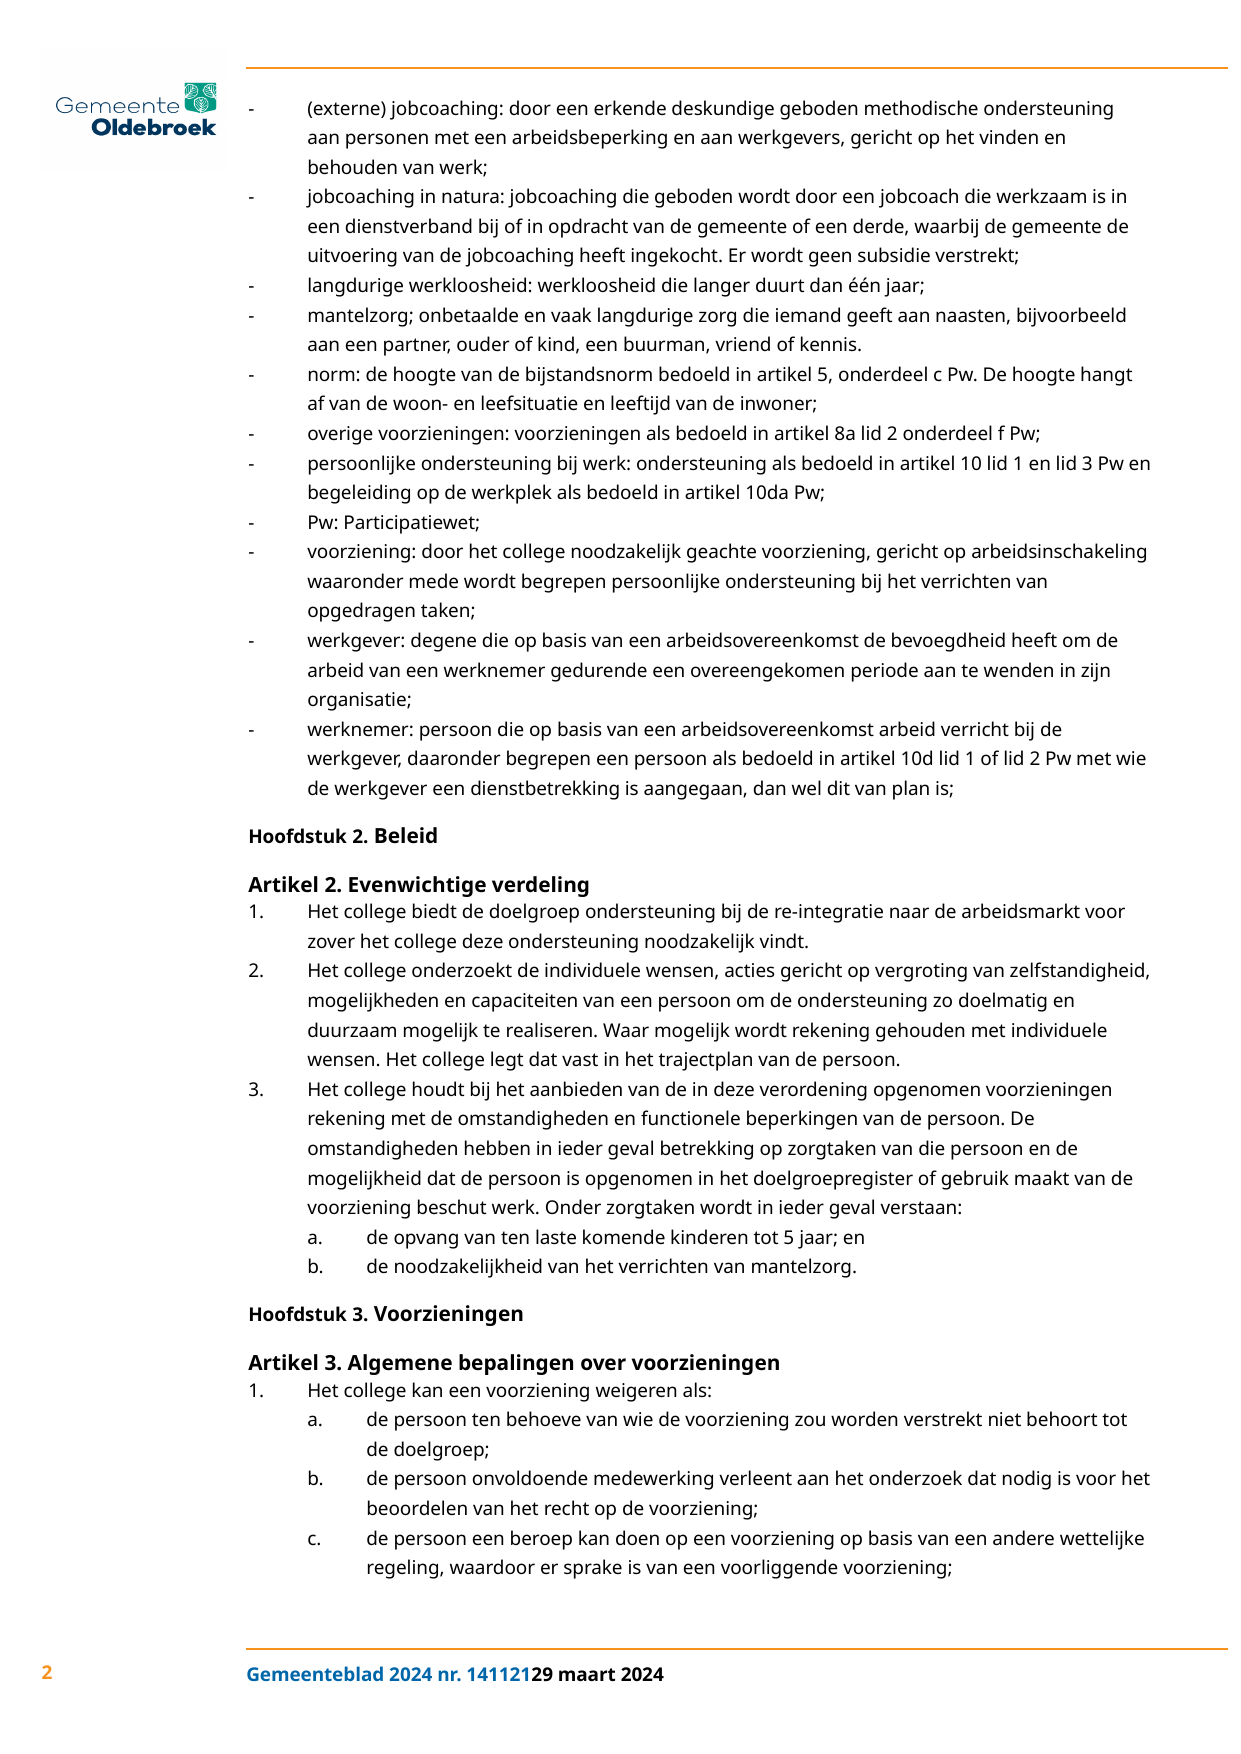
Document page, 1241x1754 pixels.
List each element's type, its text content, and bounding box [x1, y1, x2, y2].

list norm: de hoogte van de bijstandsnorm bedoeld in artikel 5, onderdeel c Pw. De hoogte hangt af van de woon- en leefsituatie en leeftijd van de inwoner; [248, 361, 1152, 416]
list mantelzorg; onbetaalde en vaak langdurige zorg die iemand geeft aan naasten, bijvoorbeeld aan een partner, ouder of kind, een buurman, vriend of kennis. [248, 302, 1152, 357]
list persoonlijke ondersteuning bij werk: ondersteuning als bedoeld in artikel 10 lid 1 en lid 3 Pw en begeleiding op de werkplek als bedoeld in artikel 10da Pw; [248, 450, 1152, 505]
list overige voorzieningen: voorzieningen als bedoeld in artikel 8a lid 2 onderdeel f Pw; [248, 420, 1152, 446]
text Hoofdstuk 3. Voorzieningen [248, 1299, 1152, 1328]
list Het college biedt de doelgroep ondersteuning bij de re-integratie naar de arbeidsmarkt voor zover het college deze ondersteuning noodzakelijk vindt. [248, 898, 1152, 954]
list langdurige werkloosheid: werkloosheid die langer duurt dan één jaar; [248, 272, 1152, 298]
list Het college houdt bij het aanbieden van de in deze verordening opgenomen voorzieningen rekening met de omstandigheden en functionele beperkingen van de persoon. De omstandigheden hebben in ieder geval betrekking op zorgtaken van die persoon en de mogelijkheid dat de persoon is opgenomen in het doelgroepregister of gebruik maakt van de voorziening beschut werk. Onder zorgtaken wordt in ieder geval verstaan: [248, 1076, 1152, 1220]
list de persoon onvoldoende medewerking verleent aan het onderzoek dat nodig is voor het beoordelen van het recht op de voorziening; [307, 1466, 1152, 1521]
list de noodzakelijkheid van het verrichten van mantelzorg. [307, 1253, 1152, 1279]
list Het college onderzoekt de individuele wensen, acties gericht op vergroting van zelfstandigheid, mogelijkheden en capaciteiten van een persoon om de ondersteuning zo doelmatig en duurzaam mogelijk te realiseren. Waar mogelijk wordt rekening gehouden met individuele wensen. Het college legt dat vast in het trajectplan van de persoon. [248, 958, 1152, 1072]
picture [41, 47, 231, 172]
list voorziening: door het college noodzakelijk geachte voorziening, gericht op arbeidsinschakeling waaronder mede wordt begrepen persoonlijke ondersteuning bij het verrichten van opgedragen taken; [248, 538, 1152, 623]
list de opvang van ten laste komende kinderen tot 5 jaar; en [307, 1224, 1152, 1250]
list (externe) jobcoaching: door een erkende deskundige geboden methodische ondersteuning aan personen met een arbeidsbeperking en aan werkgevers, gericht op het vinden en behouden van werk; [248, 95, 1152, 180]
list Pw: Participatiewet; [248, 509, 1152, 535]
list werkgever: degene die op basis van een arbeidsovereenkomst de bevoegdheid heeft om de arbeid van een werknemer gedurende een overeengekomen periode aan te wenden in zijn organisatie; [248, 627, 1152, 712]
list Het college kan een voorziening weigeren als: [248, 1377, 1152, 1403]
list jobcoaching in natura: jobcoaching die geboden wordt door een jobcoach die werkzaam is in een dienstverband bij of in opdracht van de gemeente of een derde, waarbij de gemeente de uitvoering van de jobcoaching heeft ingekocht. Er wordt geen subsidie verstrekt; [248, 183, 1152, 268]
list de persoon ten behoeve van wie de voorziening zou worden verstrekt niet behoort tot de doelgroep; [307, 1406, 1152, 1462]
text Artikel 3. Algemene bepalingen over voorzieningen [248, 1348, 1152, 1377]
text Hoofdstuk 2. Beleid [248, 821, 1152, 849]
list werknemer: persoon die op basis van een arbeidsovereenkomst arbeid verricht bij de werkgever, daaronder begrepen een persoon als bedoeld in artikel 10d lid 1 of lid 2 Pw met wie de werkgever een dienstbetrekking is aangegaan, dan wel dit van plan is; [248, 716, 1152, 801]
list de persoon een beroep kan doen op een voorziening op basis van een andere wettelijke regeling, waardoor er sprake is van een voorliggende voorziening; [307, 1525, 1152, 1580]
text Artikel 2. Evenwichtige verdeling [248, 870, 1152, 898]
